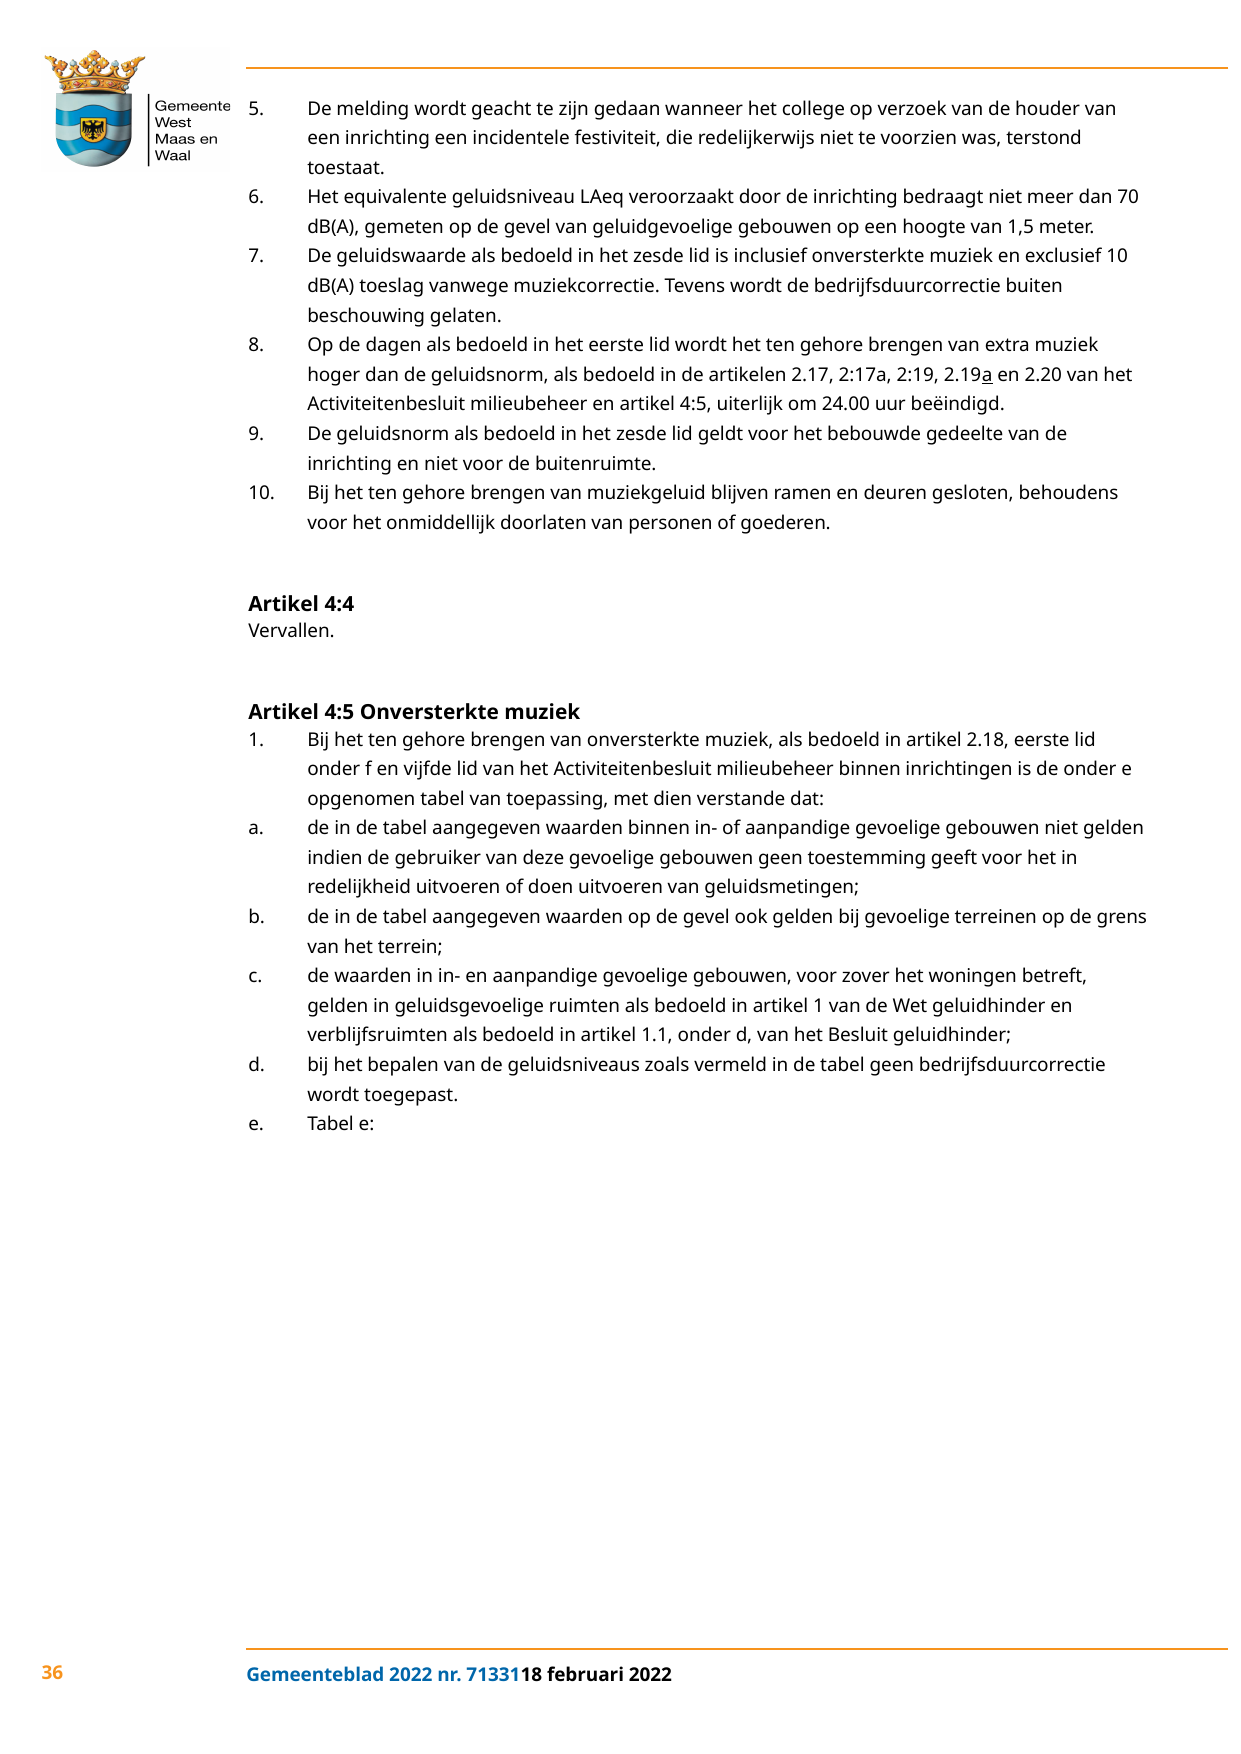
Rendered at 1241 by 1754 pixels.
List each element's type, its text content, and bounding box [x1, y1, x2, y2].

list De melding wordt geacht te zijn gedaan wanneer het college op verzoek van de houder van een inrichting een incidentele festiviteit, die redelijkerwijs niet te voorzien was, terstond toestaat. [248, 95, 1152, 180]
list de waarden in in- en aanpandige gevoelige gebouwen, voor zover het woningen betreft, gelden in geluidsgevoelige ruimten als bedoeld in artikel 1 van de Wet geluidhinder en verblijfsruimten als bedoeld in artikel 1.1, onder d, van het Besluit geluidhinder; [248, 962, 1152, 1047]
text Artikel 4:5 Onversterkte muziek [248, 697, 1152, 726]
picture [41, 47, 231, 172]
list De geluidsnorm als bedoeld in het zesde lid geldt voor het bebouwde gedeelte van de inrichting en niet voor de buitenruimte. [248, 420, 1152, 476]
list Op de dagen als bedoeld in het eerste lid wordt het ten gehore brengen van extra muziek hoger dan de geluidsnorm, als bedoeld in de artikelen 2.17, 2:17a, 2:19, 2.19a en 2.20 van het Activiteitenbesluit milieubeheer en artikel 4:5, uiterlijk om 24.00 uur beëindigd. [248, 331, 1152, 416]
list bij het bepalen van de geluidsniveaus zoals vermeld in de tabel geen bedrijfsduurcorrectie wordt toegepast. [248, 1051, 1152, 1107]
text Vervallen. [248, 617, 1152, 643]
list De geluidswaarde als bedoeld in het zesde lid is inclusief onversterkte muziek en exclusief 10 dB(A) toeslag vanwege muziekcorrectie. Tevens wordt de bedrijfsduurcorrectie buiten beschouwing gelaten. [248, 243, 1152, 328]
list de in de tabel aangegeven waarden op de gevel ook gelden bij gevoelige terreinen op de grens van het terrein; [248, 903, 1152, 959]
text Artikel 4:4 [248, 589, 1152, 617]
list de in de tabel aangegeven waarden binnen in- of aanpandige gevoelige gebouwen niet gelden indien de gebruiker van deze gevoelige gebouwen geen toestemming geeft voor het in redelijkheid uitvoeren of doen uitvoeren van geluidsmetingen; [248, 814, 1152, 899]
list Bij het ten gehore brengen van muziekgeluid blijven ramen en deuren gesloten, behoudens voor het onmiddellijk doorlaten van personen of goederen. [248, 479, 1152, 535]
list Bij het ten gehore brengen van onversterkte muziek, als bedoeld in artikel 2.18, eerste lid onder f en vijfde lid van het Activiteitenbesluit milieubeheer binnen inrichtingen is de onder e opgenomen tabel van toepassing, met dien verstande dat: [248, 726, 1152, 811]
list Tabel e: [248, 1110, 1152, 1136]
list Het equivalente geluidsniveau LAeq veroorzaakt door de inrichting bedraagt niet meer dan 70 dB(A), gemeten op de gevel van geluidgevoelige gebouwen op een hoogte van 1,5 meter. [248, 183, 1152, 239]
